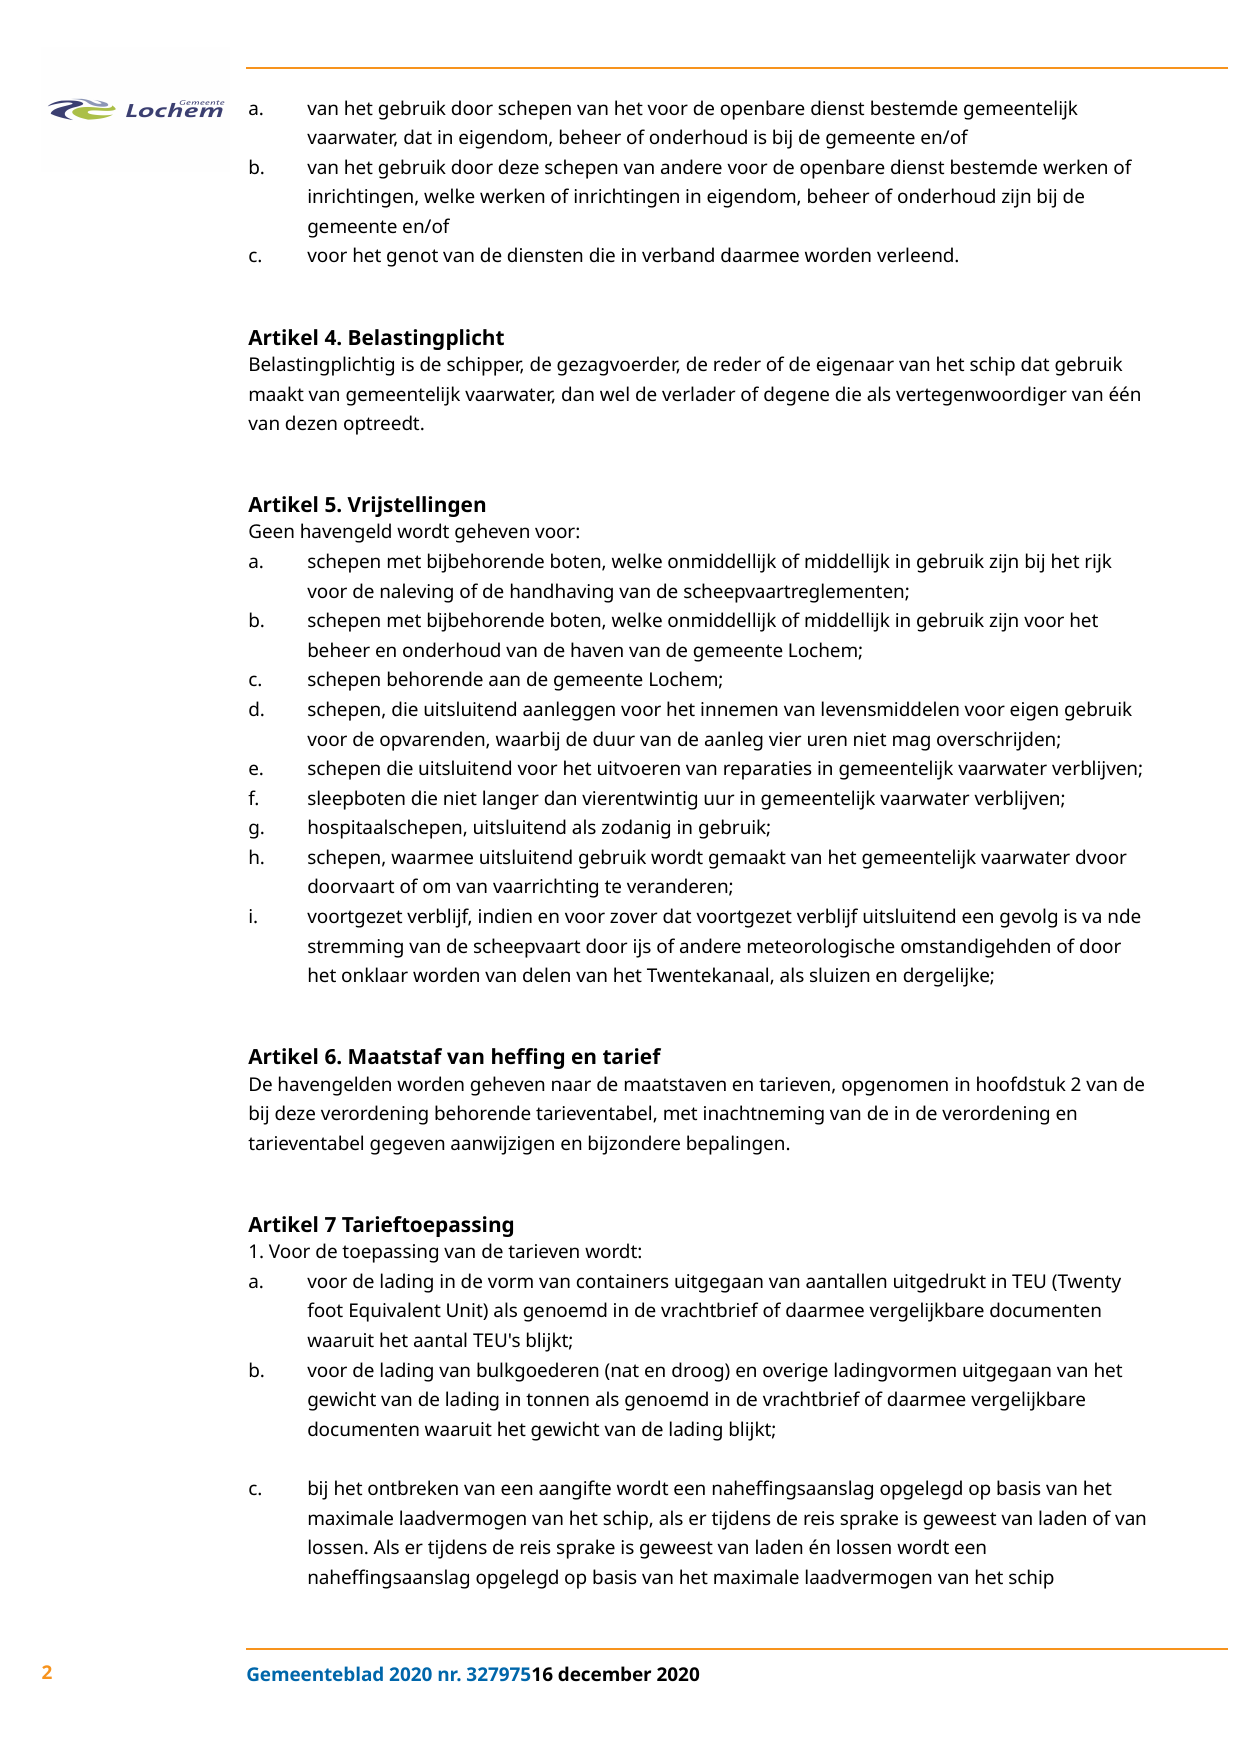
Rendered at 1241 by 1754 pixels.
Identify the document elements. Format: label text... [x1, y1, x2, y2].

list bij het ontbreken van een aangifte wordt een naheffingsaanslag opgelegd op basis van het maximale laadvermogen van het schip, als er tijdens de reis sprake is geweest van laden of van lossen. Als er tijdens de reis sprake is geweest van laden én lossen wordt een naheffingsaanslag opgelegd op basis van het maximale laadvermogen van het schip [248, 1475, 1152, 1590]
list voortgezet verblijf, indien en voor zover dat voortgezet verblijf uitsluitend een gevolg is va nde stremming van de scheepvaart door ijs of andere meteorologische omstandigehden of door het onklaar worden van delen van het Twentekanaal, als sluizen en dergelijke; [248, 903, 1152, 988]
list schepen, waarmee uitsluitend gebruik wordt gemaakt van het gemeentelijk vaarwater dvoor doorvaart of om van vaarrichting te veranderen; [248, 844, 1152, 899]
picture [41, 47, 231, 172]
text Geen havengeld wordt geheven voor: [248, 519, 1152, 544]
list voor de lading in de vorm van containers uitgegaan van aantallen uitgedrukt in TEU (Twenty foot Equivalent Unit) als genoemd in de vrachtbrief of daarmee vergelijkbare documenten waaruit het aantal TEU's blijkt; [248, 1268, 1152, 1353]
list van het gebruik door schepen van het voor de openbare dienst bestemde gemeentelijk vaarwater, dat in eigendom, beheer of onderhoud is bij de gemeente en/of [248, 95, 1152, 150]
text 1. Voor de toepassing van de tarieven wordt: [248, 1238, 1152, 1264]
text Artikel 4. Belastingplicht [248, 323, 1152, 351]
text Belastingplichtig is de schipper, de gezagvoerder, de reder of de eigenaar van het schip dat gebruik maakt van gemeentelijk vaarwater, dan wel de verlader of degene die als vertegenwoordiger van één van dezen optreedt. [248, 351, 1152, 436]
list schepen die uitsluitend voor het uitvoeren van reparaties in gemeentelijk vaarwater verblijven; [248, 755, 1152, 781]
text Artikel 7 Tarieftoepassing [248, 1210, 1152, 1238]
text De havengelden worden geheven naar de maatstaven en tarieven, opgenomen in hoofdstuk 2 van de bij deze verordening behorende tarieventabel, met inachtneming van de in de verordening en tarieventabel gegeven aanwijzigen en bijzondere bepalingen. [248, 1071, 1152, 1156]
list sleepboten die niet langer dan vierentwintig uur in gemeentelijk vaarwater verblijven; [248, 785, 1152, 811]
list schepen behorende aan de gemeente Lochem; [248, 667, 1152, 692]
text Artikel 6. Maatstaf van heffing en tarief [248, 1042, 1152, 1071]
list voor de lading van bulkgoederen (nat en droog) en overige ladingvormen uitgegaan van het gewicht van de lading in tonnen als genoemd in de vrachtbrief of daarmee vergelijkbare documenten waaruit het gewicht van de lading blijkt; [248, 1357, 1152, 1442]
list schepen, die uitsluitend aanleggen voor het innemen van levensmiddelen voor eigen gebruik voor de opvarenden, waarbij de duur van de aanleg vier uren niet mag overschrijden; [248, 696, 1152, 752]
text Artikel 5. Vrijstellingen [248, 490, 1152, 519]
list van het gebruik door deze schepen van andere voor de openbare dienst bestemde werken of inrichtingen, welke werken of inrichtingen in eigendom, beheer of onderhoud zijn bij de gemeente en/of [248, 154, 1152, 239]
list schepen met bijbehorende boten, welke onmiddellijk of middellijk in gebruik zijn voor het beheer en onderhoud van de haven van de gemeente Lochem; [248, 607, 1152, 663]
list schepen met bijbehorende boten, welke onmiddellijk of middellijk in gebruik zijn bij het rijk voor de naleving of de handhaving van de scheepvaartreglementen; [248, 548, 1152, 604]
list hospitaalschepen, uitsluitend als zodanig in gebruik; [248, 814, 1152, 840]
list voor het genot van de diensten die in verband daarmee worden verleend. [248, 243, 1152, 268]
